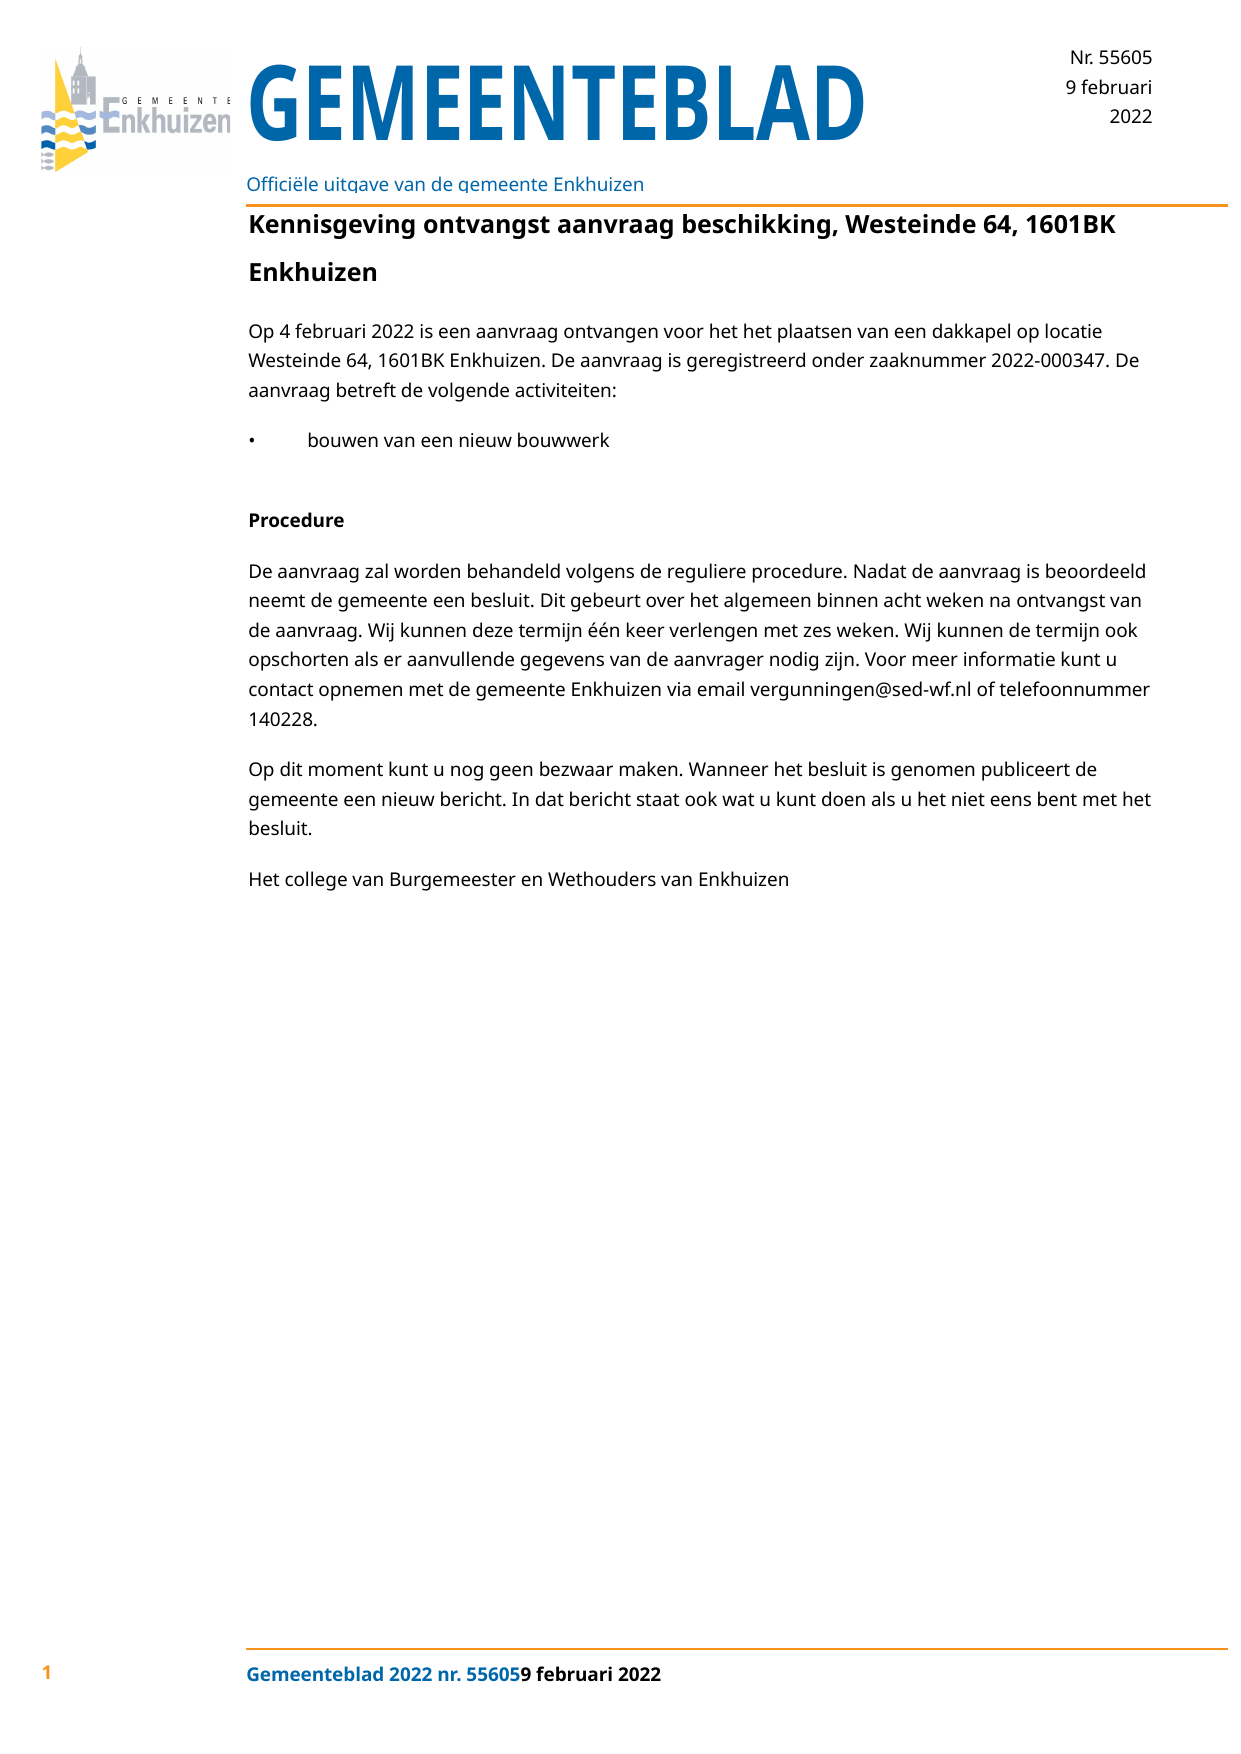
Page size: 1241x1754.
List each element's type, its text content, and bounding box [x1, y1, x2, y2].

text Het college van Burgemeester en Wethouders van Enkhuizen [248, 866, 1152, 892]
text Op 4 februari 2022 is een aanvraag ontvangen voor het het plaatsen van een dakkapel op locatie Westeinde 64, 1601BK Enkhuizen. De aanvraag is geregistreerd onder zaaknummer 2022-000347. De aanvraag betreft de volgende activiteiten: [248, 318, 1152, 403]
text De aanvraag zal worden behandeld volgens de reguliere procedure. Nadat de aanvraag is beoordeeld neemt de gemeente een besluit. Dit gebeurt over het algemeen binnen acht weken na ontvangst van de aanvraag. Wij kunnen deze termijn één keer verlengen met zes weken. Wij kunnen de termijn ook opschorten als er aanvullende gegevens van de aanvrager nodig zijn. Voor meer informatie kunt u contact opnemen met de gemeente Enkhuizen via email vergunningen@sed-wf.nl of telefoonnummer 140228. [248, 558, 1152, 732]
text Op dit moment kunt u nog geen bezwaar maken. Wanneer het besluit is genomen publiceert de gemeente een nieuw bericht. In dat bericht staat ook wat u kunt doen als u het niet eens bent met het besluit. [248, 756, 1152, 841]
text Procedure [248, 507, 1152, 533]
text Kennisgeving ontvangst aanvraag beschikking, Westeinde 64, 1601BK Enkhuizen [248, 207, 1152, 288]
list bouwen van een nieuw bouwwerk [248, 427, 1152, 453]
picture [41, 47, 231, 172]
